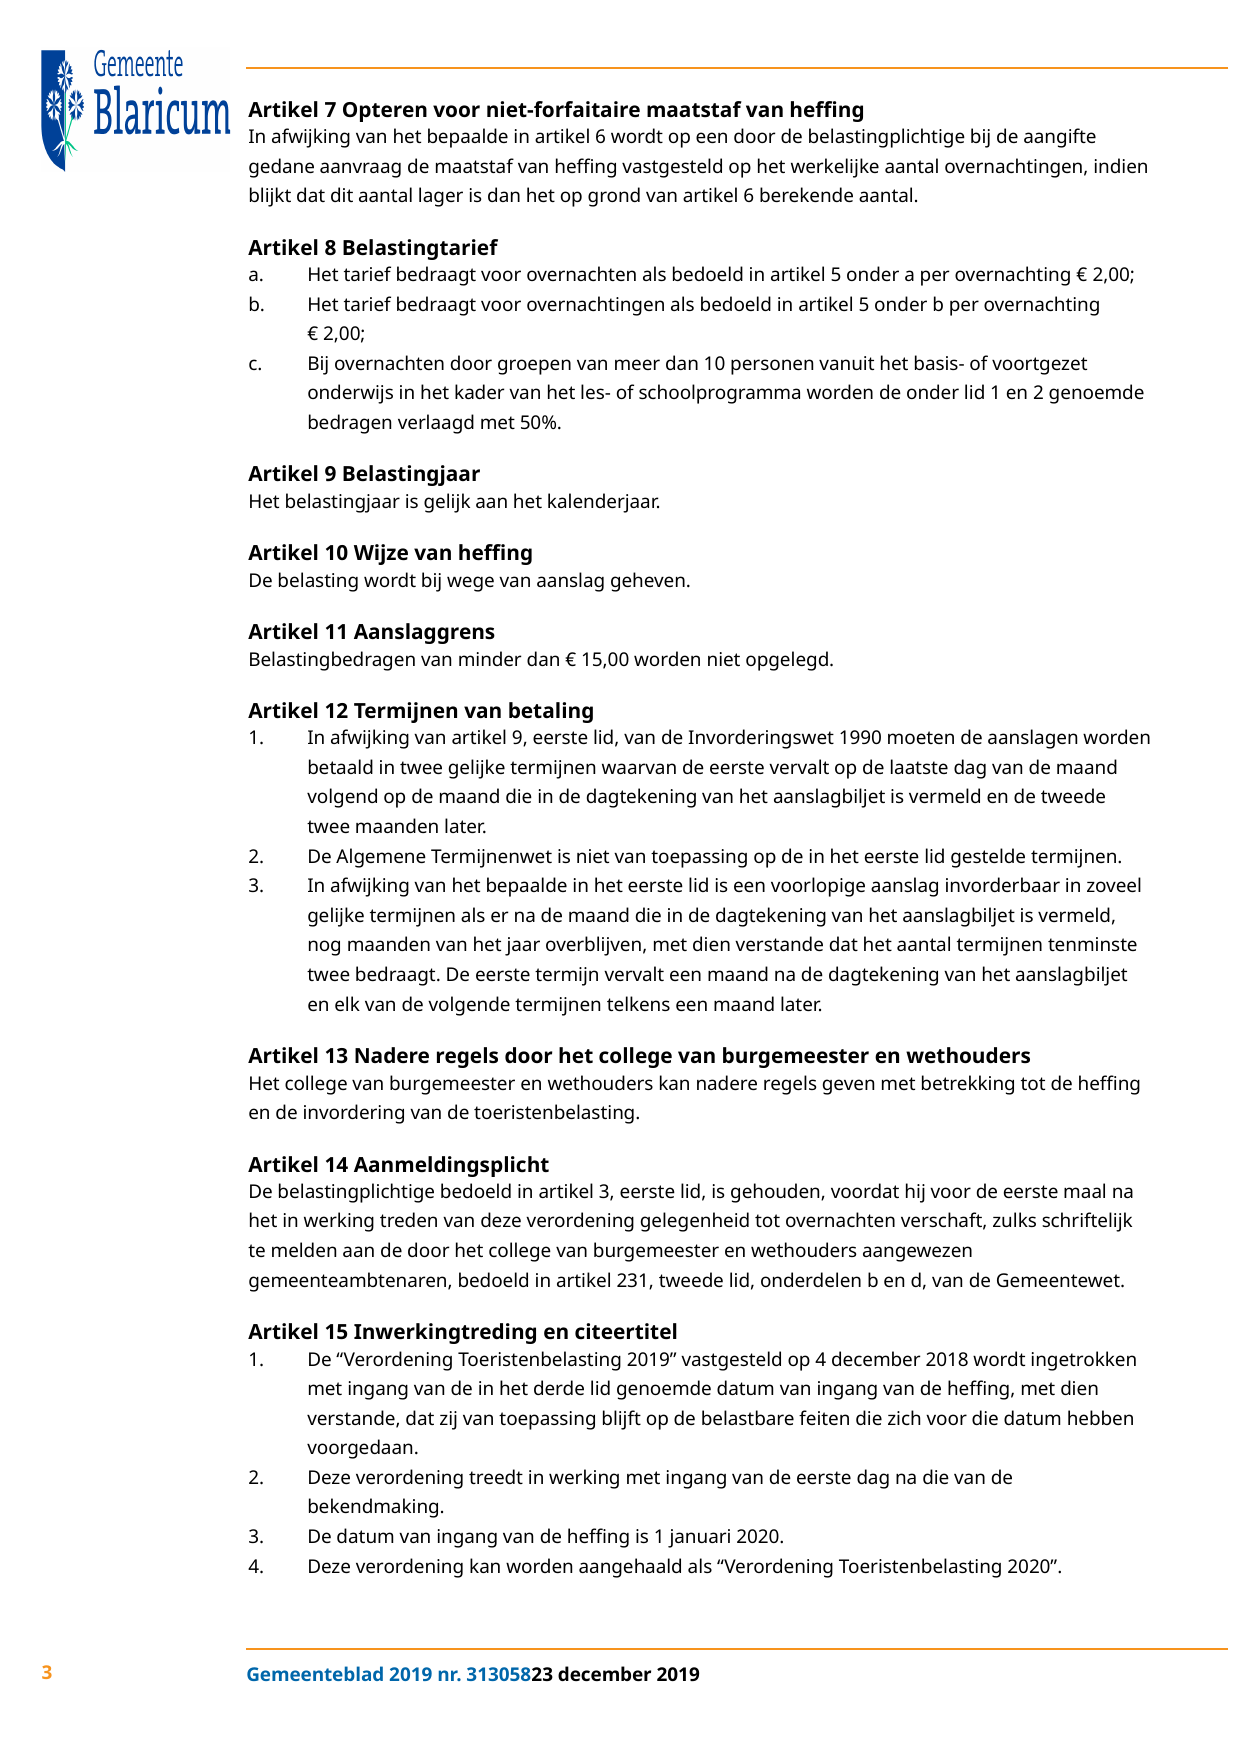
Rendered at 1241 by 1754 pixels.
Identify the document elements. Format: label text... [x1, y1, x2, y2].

list De “Verordening Toeristenbelasting 2019” vastgesteld op 4 december 2018 wordt ingetrokken met ingang van de in het derde lid genoemde datum van ingang van de heffing, met dien verstande, dat zij van toepassing blijft op de belastbare feiten die zich voor die datum hebben voorgedaan. [248, 1346, 1152, 1460]
list In afwijking van artikel 9, eerste lid, van de Invorderingswet 1990 moeten de aanslagen worden betaald in twee gelijke termijnen waarvan de eerste vervalt op de laatste dag van de maand volgend op de maand die in de dagtekening van het aanslagbiljet is vermeld en de tweede twee maanden later. [248, 724, 1152, 839]
list In afwijking van het bepaalde in het eerste lid is een voorlopige aanslag invorderbaar in zoveel gelijke termijnen als er na de maand die in de dagtekening van het aanslagbiljet is vermeld, nog maanden van het jaar overblijven, met dien verstande dat het aantal termijnen tenminste twee bedraagt. De eerste termijn vervalt een maand na de dagtekening van het aanslagbiljet en elk van de volgende termijnen telkens een maand later. [248, 872, 1152, 1017]
list Deze verordening treedt in werking met ingang van de eerste dag na die van de bekendmaking. [248, 1464, 1152, 1519]
text Artikel 13 Nadere regels door het college van burgemeester en wethouders [248, 1041, 1152, 1070]
list Deze verordening kan worden aangehaald als “Verordening Toeristenbelasting 2020”. [248, 1553, 1152, 1578]
list Het tarief bedraagt voor overnachten als bedoeld in artikel 5 onder a per overnachting € 2,00; [248, 261, 1152, 287]
text Artikel 12 Termijnen van betaling [248, 696, 1152, 724]
text In afwijking van het bepaalde in artikel 6 wordt op een door de belastingplichtige bij de aangifte gedane aanvraag de maatstaf van heffing vastgesteld op het werkelijke aantal overnachtingen, indien blijkt dat dit aantal lager is dan het op grond van artikel 6 berekende aantal. [248, 123, 1152, 208]
picture [41, 47, 231, 172]
list Het tarief bedraagt voor overnachtingen als bedoeld in artikel 5 onder b per overnachting € 2,00; [248, 291, 1152, 346]
text Artikel 15 Inwerkingtreding en citeertitel [248, 1317, 1152, 1346]
text Artikel 10 Wijze van heffing [248, 538, 1152, 567]
text De belasting wordt bij wege van aanslag geheven. [248, 567, 1152, 593]
text Artikel 14 Aanmeldingsplicht [248, 1150, 1152, 1178]
list De datum van ingang van de heffing is 1 januari 2020. [248, 1523, 1152, 1549]
text Het belastingjaar is gelijk aan het kalenderjaar. [248, 488, 1152, 514]
text Artikel 9 Belastingjaar [248, 459, 1152, 488]
text Artikel 11 Aanslaggrens [248, 617, 1152, 646]
text Het college van burgemeester en wethouders kan nadere regels geven met betrekking tot de heffing en de invordering van de toeristenbelasting. [248, 1070, 1152, 1125]
text De belastingplichtige bedoeld in artikel 3, eerste lid, is gehouden, voordat hij voor de eerste maal na het in werking treden van deze verordening gelegenheid tot overnachten verschaft, zulks schriftelijk te melden aan de door het college van burgemeester en wethouders aangewezen gemeenteambtenaren, bedoeld in artikel 231, tweede lid, onderdelen b en d, van de Gemeentewet. [248, 1178, 1152, 1293]
list Bij overnachten door groepen van meer dan 10 personen vanuit het basis- of voortgezet onderwijs in het kader van het les- of schoolprogramma worden de onder lid 1 en 2 genoemde bedragen verlaagd met 50%. [248, 350, 1152, 435]
list De Algemene Termijnenwet is niet van toepassing op de in het eerste lid gestelde termijnen. [248, 843, 1152, 869]
text Artikel 7 Opteren voor niet-forfaitaire maatstaf van heffing [248, 95, 1152, 123]
text Belastingbedragen van minder dan € 15,00 worden niet opgelegd. [248, 646, 1152, 671]
text Artikel 8 Belastingtarief [248, 233, 1152, 261]
